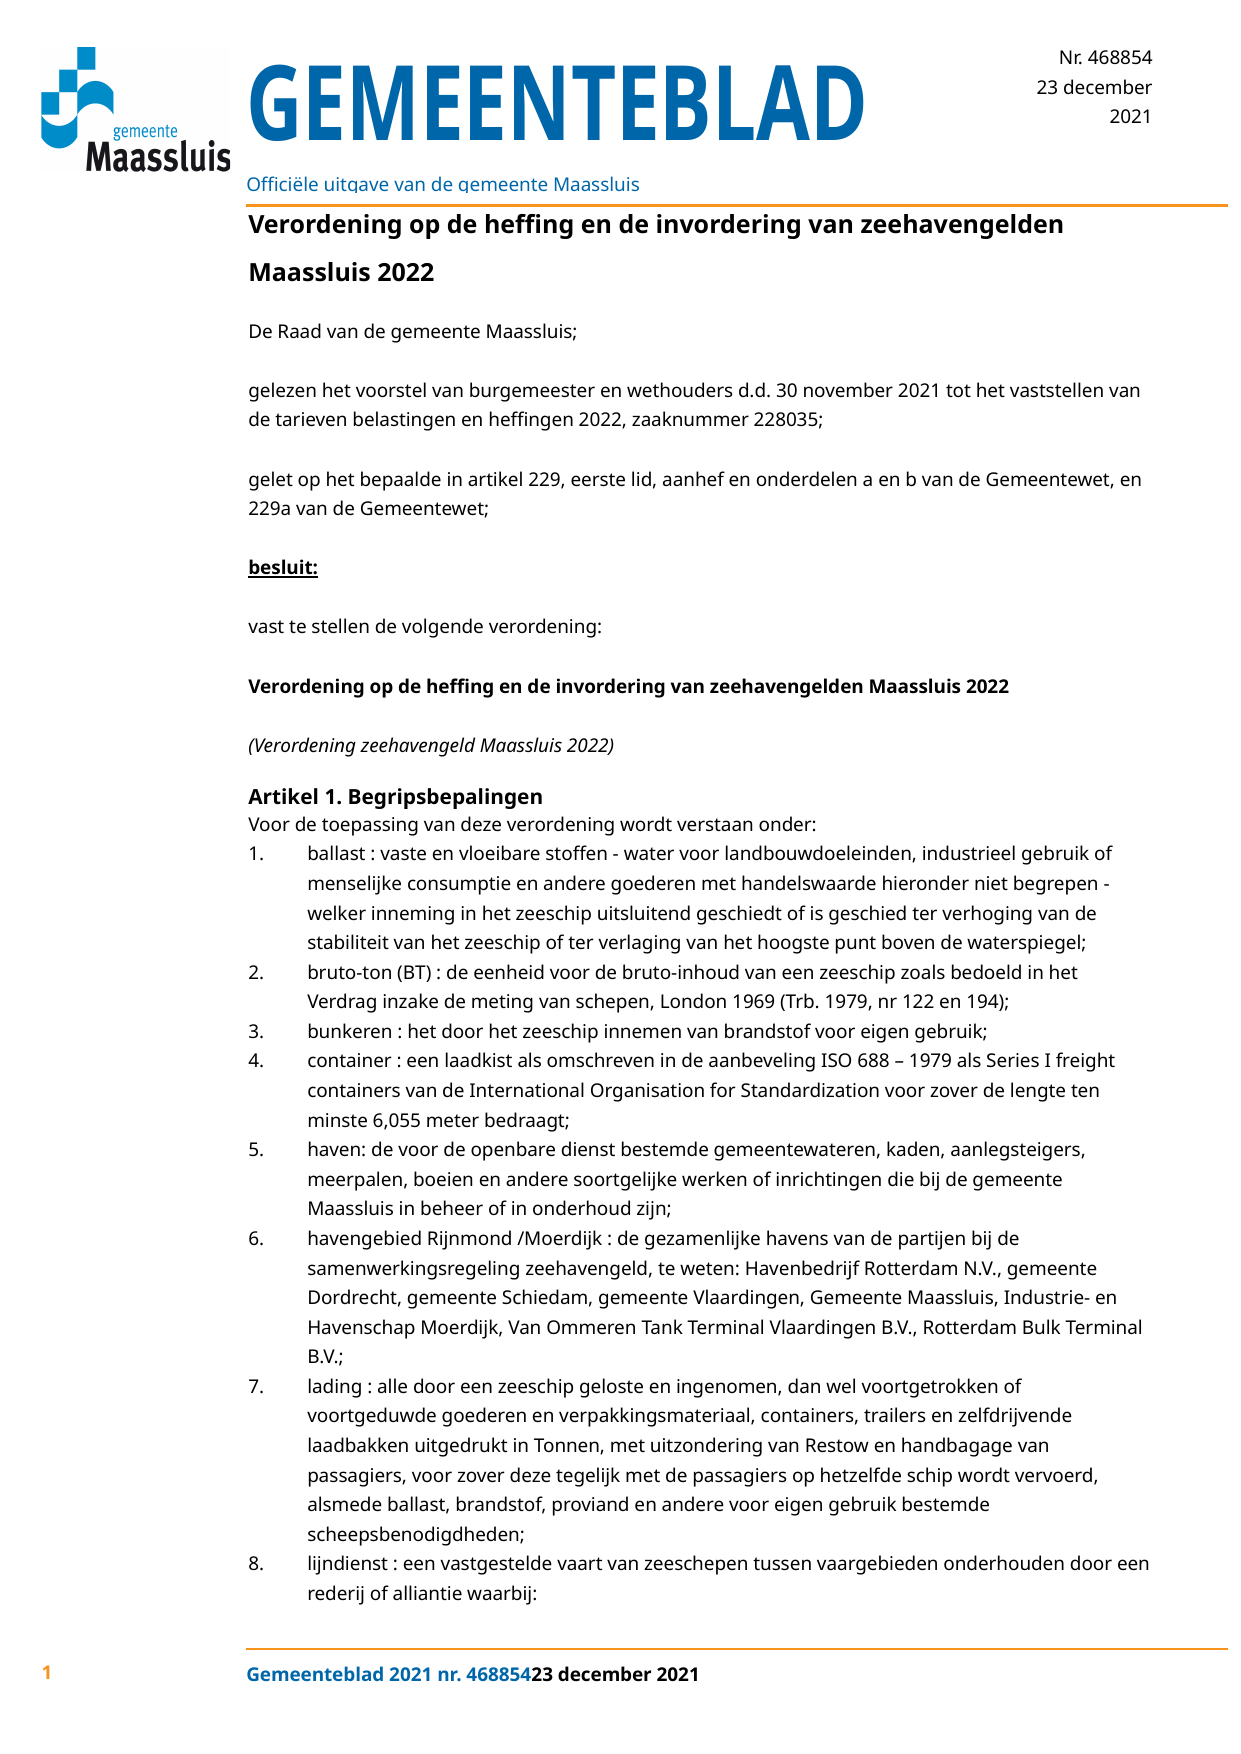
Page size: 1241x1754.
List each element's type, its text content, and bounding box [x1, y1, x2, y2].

text Artikel 1. Begripsbepalingen [248, 782, 1152, 811]
text Verordening op de heffing en de invordering van zeehavengelden Maassluis 2022 [248, 207, 1152, 288]
list havengebied Rijnmond /Moerdijk : de gezamenlijke havens van de partijen bij de samenwerkingsregeling zeehavengeld, te weten: Havenbedrijf Rotterdam N.V., gemeente Dordrecht, gemeente Schiedam, gemeente Vlaardingen, Gemeente Maassluis, Industrie- en Havenschap Moerdijk, Van Ommeren Tank Terminal Vlaardingen B.V., Rotterdam Bulk Terminal B.V.; [248, 1225, 1152, 1369]
text gelezen het voorstel van burgemeester en wethouders d.d. 30 november 2021 tot het vaststellen van de tarieven belastingen en heffingen 2022, zaaknummer 228035; [248, 377, 1152, 432]
list bruto-ton (BT) : de eenheid voor de bruto-inhoud van een zeeschip zoals bedoeld in het Verdrag inzake de meting van schepen, London 1969 (Trb. 1979, nr 122 en 194); [248, 959, 1152, 1014]
picture [41, 47, 77, 92]
text besluit: [248, 554, 1152, 580]
text (Verordening zeehavengeld Maassluis 2022) [248, 732, 1152, 758]
text De Raad van de gemeente Maassluis; [248, 318, 1152, 344]
list lijndienst : een vastgestelde vaart van zeeschepen tussen vaargebieden onderhouden door een rederij of alliantie waarbij: [248, 1551, 1152, 1606]
list haven: de voor de openbare dienst bestemde gemeentewateren, kaden, aanlegsteigers, meerpalen, boeien en andere soortgelijke werken of inrichtingen die bij de gemeente Maassluis in beheer of in onderhoud zijn; [248, 1136, 1152, 1221]
list lading : alle door een zeeschip geloste en ingenomen, dan wel voortgetrokken of voortgeduwde goederen en verpakkingsmateriaal, containers, trailers en zelfdrijvende laadbakken uitgedrukt in Tonnen, met uitzondering van Restow en handbagage van passagiers, voor zover deze tegelijk met de passagiers op hetzelfde schip wordt vervoerd, alsmede ballast, brandstof, proviand en andere voor eigen gebruik bestemde scheepsbenodigdheden; [248, 1373, 1152, 1547]
text vast te stellen de volgende verordening: [248, 614, 1152, 639]
text gelet op het bepaalde in artikel 229, eerste lid, aanhef en onderdelen a en b van de Gemeentewet, en 229a van de Gemeentewet; [248, 466, 1152, 521]
text Voor de toepassing van deze verordening wordt verstaan onder: [248, 811, 1152, 837]
list ballast : vaste en vloeibare stoffen - water voor landbouwdoeleinden, industrieel gebruik of menselijke consumptie en andere goederen met handelswaarde hieronder niet begrepen - welker inneming in het zeeschip uitsluitend geschiedt of is geschied ter verhoging van de stabiliteit van het zeeschip of ter verlaging van het hoogste punt boven de waterspiegel; [248, 841, 1152, 955]
picture [41, 47, 231, 172]
text Verordening op de heffing en de invordering van zeehavengelden Maassluis 2022 [248, 673, 1152, 699]
list container : een laadkist als omschreven in de aanbeveling ISO 688 – 1979 als Series I freight containers van de International Organisation for Standardization voor zover de lengte ten minste 6,055 meter bedraagt; [248, 1048, 1152, 1132]
list bunkeren : het door het zeeschip innemen van brandstof voor eigen gebruik; [248, 1018, 1152, 1044]
